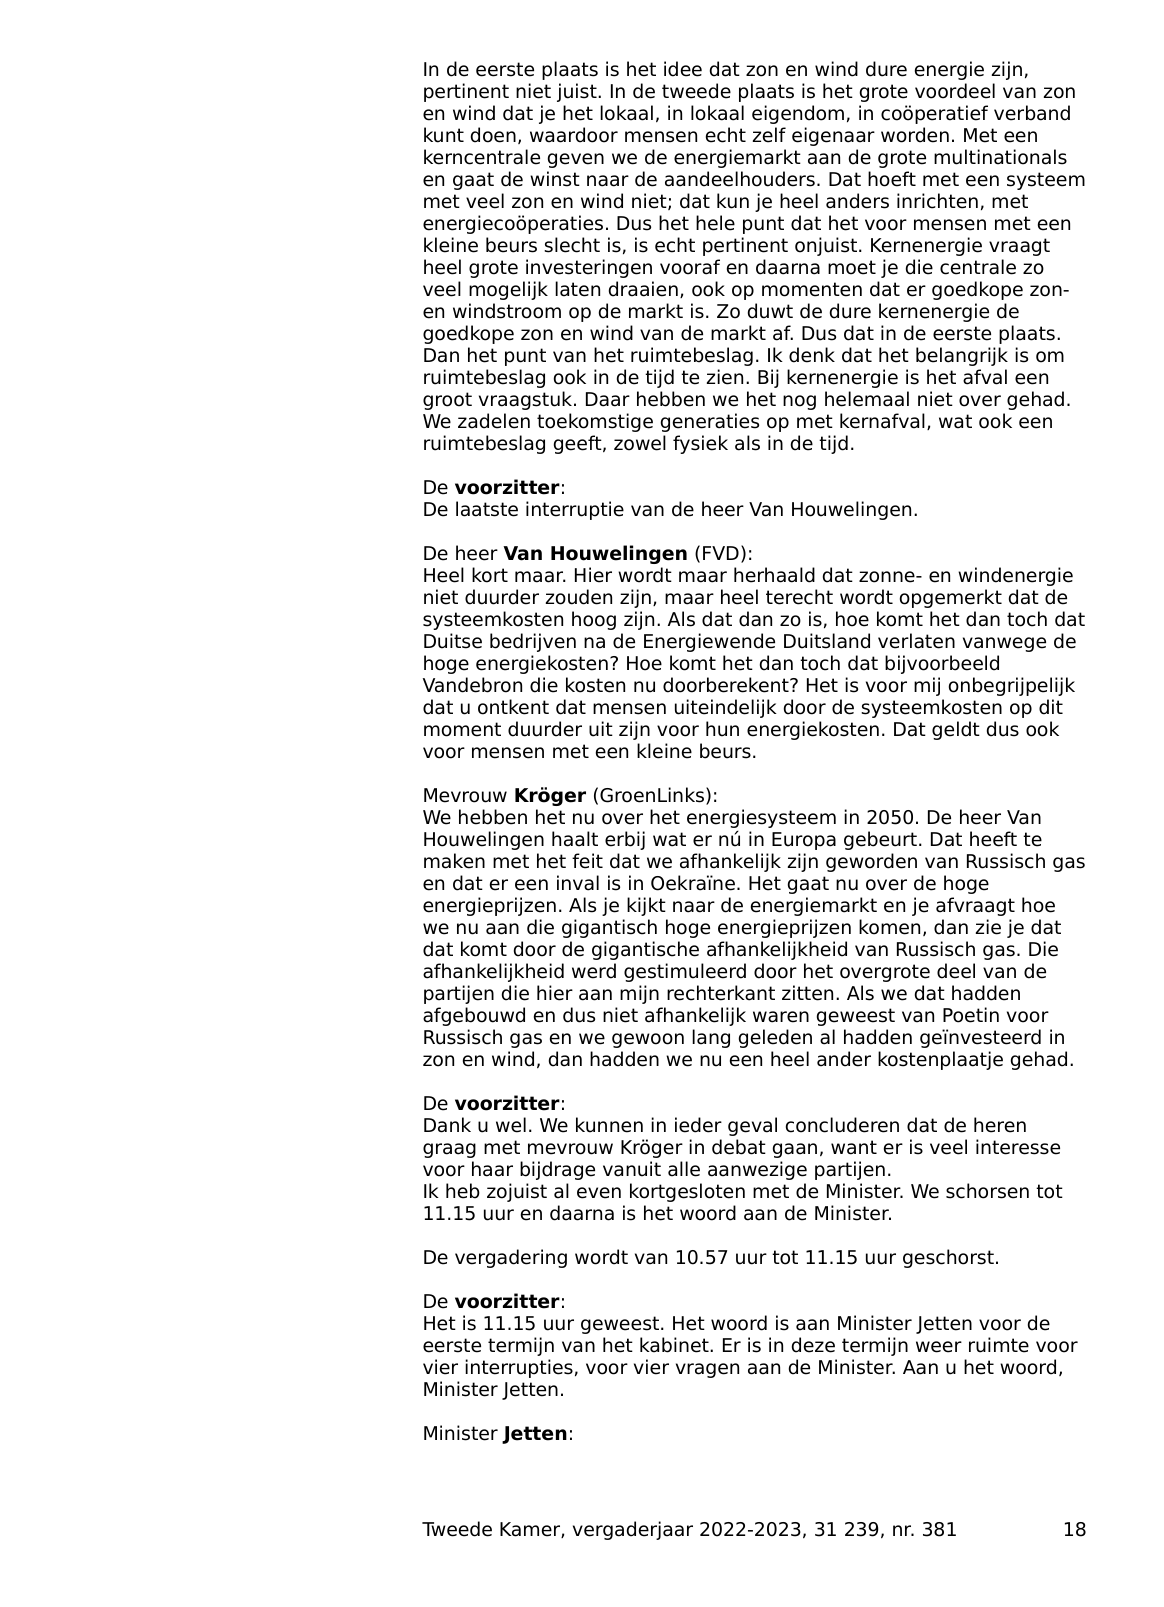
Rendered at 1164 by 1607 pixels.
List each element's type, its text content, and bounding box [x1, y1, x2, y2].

text Mevrouw Kröger (GroenLinks): [422, 785, 1087, 807]
text De heer Van Houwelingen (FVD): [422, 543, 1087, 565]
text Dank u wel. We kunnen in ieder geval concluderen dat de heren graag met mevrouw Kröger in debat gaan, want er is veel interesse voor haar bijdrage vanuit alle aanwezige partijen. [422, 1115, 1087, 1181]
text Dan het punt van het ruimtebeslag. Ik denk dat het belangrijk is om ruimtebeslag ook in de tijd te zien. Bij kernenergie is het afval een groot vraagstuk. Daar hebben we het nog helemaal niet over gehad. We zadelen toekomstige generaties op met kernafval, wat ook een ruimtebeslag geeft, zowel fysiek als in de tijd. [422, 345, 1087, 455]
text De voorzitter: [422, 1093, 1087, 1115]
text Minister Jetten: [422, 1423, 1087, 1445]
text We hebben het nu over het energiesysteem in 2050. De heer Van Houwelingen haalt erbij wat er nú in Europa gebeurt. Dat heeft te maken met het feit dat we afhankelijk zijn geworden van Russisch gas en dat er een inval is in Oekraïne. Het gaat nu over de hoge energieprijzen. Als je kijkt naar de energiemarkt en je afvraagt hoe we nu aan die gigantisch hoge energieprijzen komen, dan zie je dat dat komt door de gigantische afhankelijkheid van Russisch gas. Die afhankelijkheid werd gestimuleerd door het overgrote deel van de partijen die hier aan mijn rechterkant zitten. Als we dat hadden afgebouwd en dus niet afhankelijk waren geweest van Poetin voor Russisch gas en we gewoon lang geleden al hadden geïnvesteerd in zon en wind, dan hadden we nu een heel ander kostenplaatje gehad. [422, 807, 1087, 1071]
text De voorzitter: [422, 477, 1087, 499]
text De laatste interruptie van de heer Van Houwelingen. [422, 499, 1087, 521]
text Heel kort maar. Hier wordt maar herhaald dat zonne- en windenergie niet duurder zouden zijn, maar heel terecht wordt opgemerkt dat de systeemkosten hoog zijn. Als dat dan zo is, hoe komt het dan toch dat Duitse bedrijven na de Energiewende Duitsland verlaten vanwege de hoge energiekosten? Hoe komt het dan toch dat bijvoorbeeld Vandebron die kosten nu doorberekent? Het is voor mij onbegrijpelijk dat u ontkent dat mensen uiteindelijk door de systeemkosten op dit moment duurder uit zijn voor hun energiekosten. Dat geldt dus ook voor mensen met een kleine beurs. [422, 565, 1087, 763]
text Het is 11.15 uur geweest. Het woord is aan Minister Jetten voor de eerste termijn van het kabinet. Er is in deze termijn weer ruimte voor vier interrupties, voor vier vragen aan de Minister. Aan u het woord, Minister Jetten. [422, 1313, 1087, 1401]
text De vergadering wordt van 10.57 uur tot 11.15 uur geschorst. [422, 1247, 1087, 1269]
text De voorzitter: [422, 1291, 1087, 1313]
text Ik heb zojuist al even kortgesloten met de Minister. We schorsen tot 11.15 uur en daarna is het woord aan de Minister. [422, 1181, 1087, 1225]
text In de eerste plaats is het idee dat zon en wind dure energie zijn, pertinent niet juist. In de tweede plaats is het grote voordeel van zon en wind dat je het lokaal, in lokaal eigendom, in coöperatief verband kunt doen, waardoor mensen echt zelf eigenaar worden. Met een kerncentrale geven we de energiemarkt aan de grote multinationals en gaat de winst naar de aandeelhouders. Dat hoeft met een systeem met veel zon en wind niet; dat kun je heel anders inrichten, met energiecoöperaties. Dus het hele punt dat het voor mensen met een kleine beurs slecht is, is echt pertinent onjuist. Kernenergie vraagt heel grote investeringen vooraf en daarna moet je die centrale zo veel mogelijk laten draaien, ook op momenten dat er goedkope zon- en windstroom op de markt is. Zo duwt de dure kernenergie de goedkope zon en wind van de markt af. Dus dat in de eerste plaats. [422, 59, 1087, 345]
